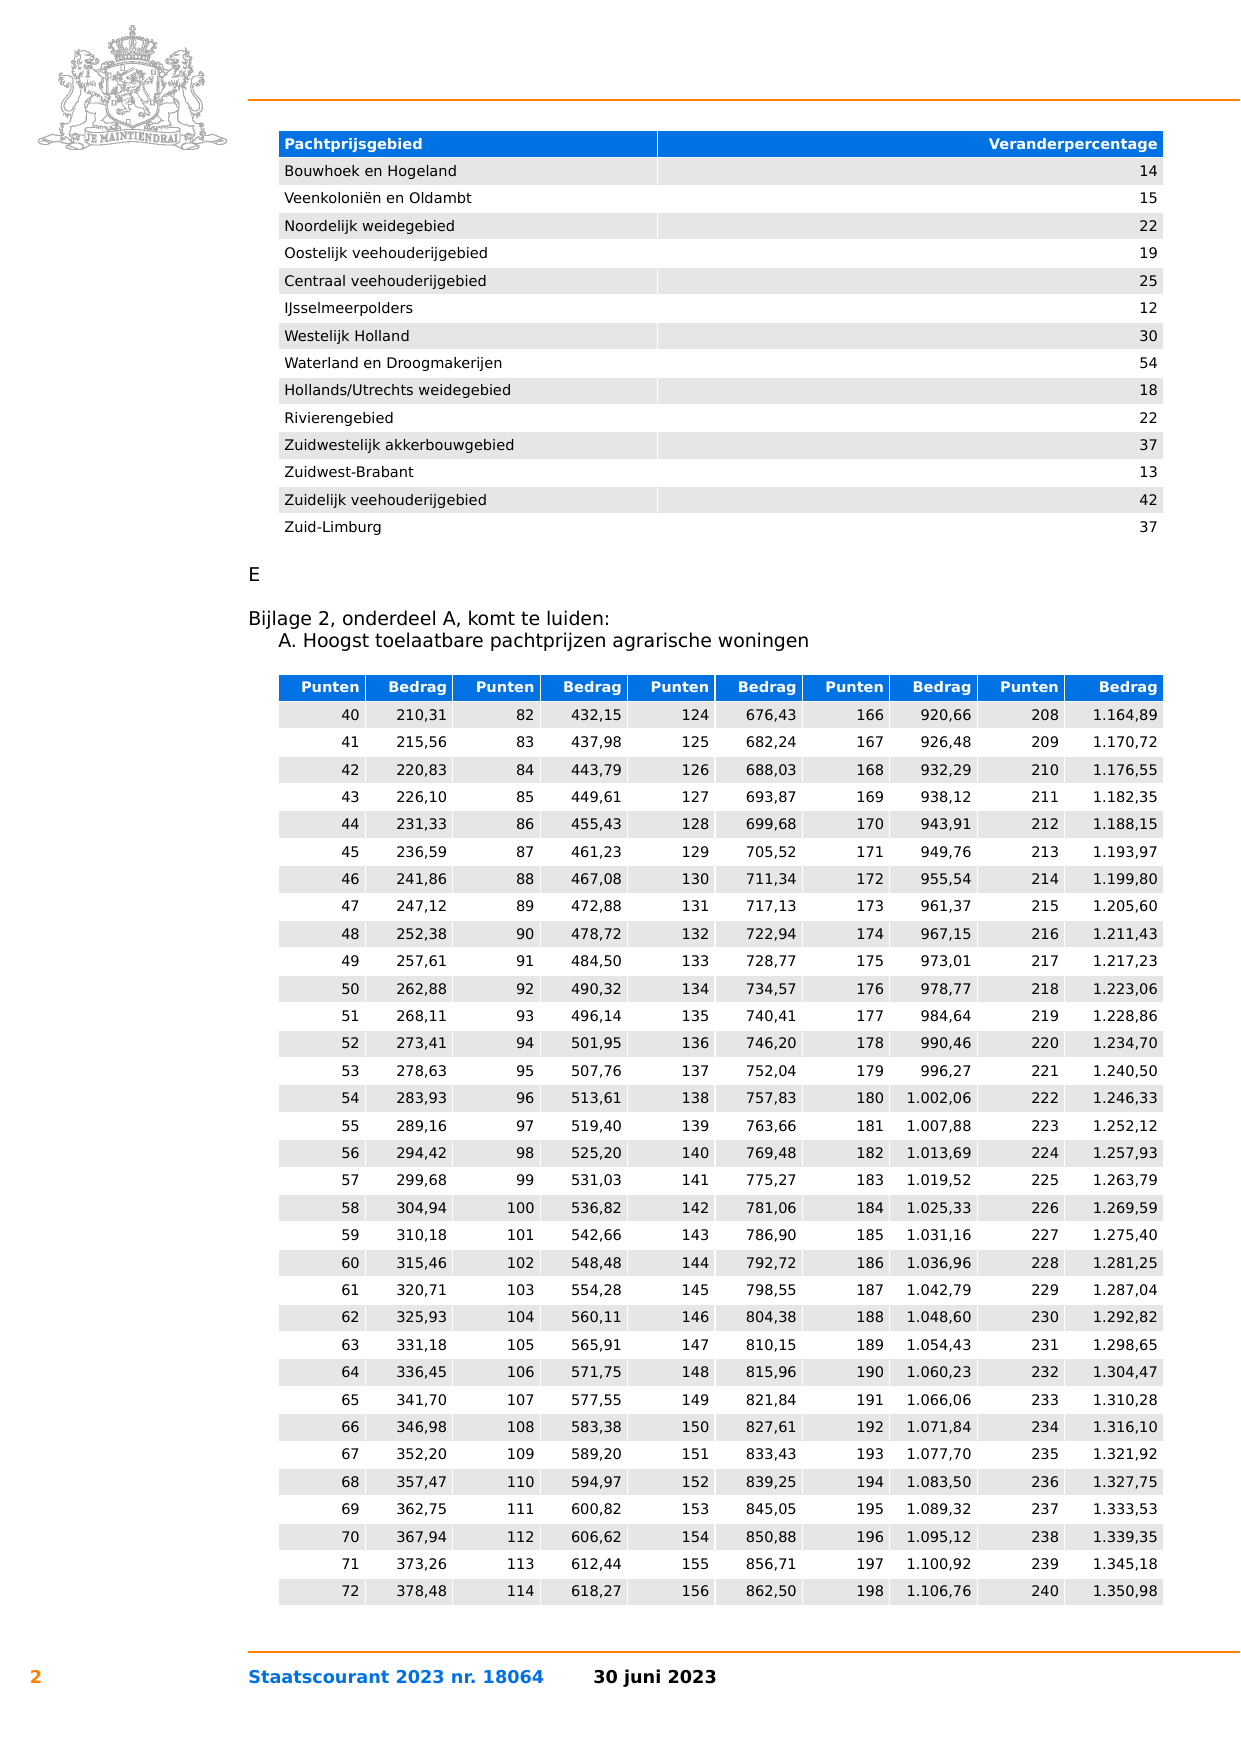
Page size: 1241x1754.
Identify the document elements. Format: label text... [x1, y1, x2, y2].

table_cell 196 [803, 1524, 889, 1550]
table_cell 1.205,60 [1065, 894, 1163, 920]
table_cell 1.292,82 [1065, 1305, 1163, 1331]
table_cell 1.036,96 [890, 1250, 977, 1276]
table_cell 100 [453, 1195, 540, 1221]
table_cell 56 [279, 1140, 365, 1167]
table_cell 188 [803, 1305, 889, 1331]
table_cell 519,40 [541, 1113, 627, 1139]
table_cell IJsselmeerpolders [279, 295, 657, 322]
table_cell 688,03 [716, 757, 802, 783]
table_cell 1.048,60 [890, 1305, 977, 1331]
table_cell 192 [803, 1414, 889, 1441]
table_cell 107 [453, 1387, 540, 1413]
table_cell 86 [453, 811, 540, 838]
table_cell 136 [628, 1031, 714, 1057]
table_cell 140 [628, 1140, 714, 1167]
table_cell 52 [279, 1031, 365, 1057]
table_cell 705,52 [716, 839, 802, 865]
table_cell 219 [978, 1003, 1064, 1029]
table_cell Veenkoloniën en Oldambt [279, 186, 657, 212]
table_cell 262,88 [366, 976, 452, 1002]
table_header Punten [279, 675, 365, 701]
table_cell 973,01 [890, 949, 977, 975]
table_cell 378,48 [366, 1579, 452, 1605]
table_cell 148 [628, 1359, 714, 1386]
table_cell 455,43 [541, 811, 627, 838]
table_cell 1.339,35 [1065, 1524, 1163, 1550]
table_cell 231,33 [366, 811, 452, 838]
table_cell 189 [803, 1332, 889, 1358]
table_cell Rivierengebied [279, 405, 657, 431]
table_cell 156 [628, 1579, 714, 1605]
table_cell 1.327,75 [1065, 1469, 1163, 1495]
table_cell 1.095,12 [890, 1524, 977, 1550]
table_cell 144 [628, 1250, 714, 1276]
table_cell 128 [628, 811, 714, 838]
table_cell 1.263,79 [1065, 1168, 1163, 1194]
table_cell 273,41 [366, 1031, 452, 1057]
table_cell 304,94 [366, 1195, 452, 1221]
table_cell 99 [453, 1168, 540, 1194]
table_cell 1.298,65 [1065, 1332, 1163, 1358]
table_cell 289,16 [366, 1113, 452, 1139]
table_cell 238 [978, 1524, 1064, 1550]
table_cell 58 [279, 1195, 365, 1221]
table_cell 531,03 [541, 1168, 627, 1194]
table_cell 722,94 [716, 921, 802, 947]
table_cell 1.025,33 [890, 1195, 977, 1221]
table_cell 125 [628, 729, 714, 756]
table_cell 54 [279, 1085, 365, 1112]
table_cell 224 [978, 1140, 1064, 1167]
table_cell 839,25 [716, 1469, 802, 1495]
table_cell 1.217,23 [1065, 949, 1163, 975]
table_cell 1.013,69 [890, 1140, 977, 1167]
table_cell 62 [279, 1305, 365, 1331]
table_cell 1.287,04 [1065, 1277, 1163, 1303]
table_cell 154 [628, 1524, 714, 1550]
table_cell 215 [978, 894, 1064, 920]
table_cell 496,14 [541, 1003, 627, 1029]
table_cell 548,48 [541, 1250, 627, 1276]
table_cell 41 [279, 729, 365, 756]
table_cell 236 [978, 1469, 1064, 1495]
table_cell 97 [453, 1113, 540, 1139]
table_header Pachtprijsgebied [279, 131, 657, 157]
text A. Hoogst toelaatbare pachtprijzen agrarische woningen [278, 629, 1163, 652]
table_cell 173 [803, 894, 889, 920]
table_cell 211 [978, 784, 1064, 810]
table_cell 89 [453, 894, 540, 920]
table_cell 560,11 [541, 1305, 627, 1331]
table_cell 815,96 [716, 1359, 802, 1386]
table_header Punten [628, 675, 714, 701]
table_cell 105 [453, 1332, 540, 1358]
table_cell 926,48 [890, 729, 977, 756]
table_cell 71 [279, 1551, 365, 1577]
table_cell 141 [628, 1168, 714, 1194]
table_cell 132 [628, 921, 714, 947]
table_cell 137 [628, 1058, 714, 1084]
table_cell 55 [279, 1113, 365, 1139]
table_cell 827,61 [716, 1414, 802, 1441]
table_cell 920,66 [890, 702, 977, 728]
table_header Bedrag [541, 675, 627, 701]
table_cell 247,12 [366, 894, 452, 920]
table_cell 682,24 [716, 729, 802, 756]
table_header Bedrag [716, 675, 802, 701]
table_cell 48 [279, 921, 365, 947]
table_cell 856,71 [716, 1551, 802, 1577]
table_cell 1.089,32 [890, 1496, 977, 1523]
table_cell 63 [279, 1332, 365, 1358]
table_cell 40 [279, 702, 365, 728]
table_cell 50 [279, 976, 365, 1002]
table_cell 226 [978, 1195, 1064, 1221]
table_cell 1.333,53 [1065, 1496, 1163, 1523]
table_cell 1.100,92 [890, 1551, 977, 1577]
table_cell 792,72 [716, 1250, 802, 1276]
table_cell 213 [978, 839, 1064, 865]
table_cell 150 [628, 1414, 714, 1441]
table_cell 967,15 [890, 921, 977, 947]
table_cell 1.281,25 [1065, 1250, 1163, 1276]
table_cell 127 [628, 784, 714, 810]
table_cell 228 [978, 1250, 1064, 1276]
table_cell 185 [803, 1223, 889, 1249]
table_cell 763,66 [716, 1113, 802, 1139]
table_cell 53 [279, 1058, 365, 1084]
table_cell 804,38 [716, 1305, 802, 1331]
table_cell 190 [803, 1359, 889, 1386]
table_cell 717,13 [716, 894, 802, 920]
table_cell 138 [628, 1085, 714, 1112]
table_cell 577,55 [541, 1387, 627, 1413]
table_cell 1.257,93 [1065, 1140, 1163, 1167]
table_cell 1.054,43 [890, 1332, 977, 1358]
table_cell Bouwhoek en Hogeland [279, 158, 657, 185]
table_cell 1.350,98 [1065, 1579, 1163, 1605]
table_cell 102 [453, 1250, 540, 1276]
table_cell 525,20 [541, 1140, 627, 1167]
table_cell 60 [279, 1250, 365, 1276]
table_cell 181 [803, 1113, 889, 1139]
table_cell 227 [978, 1223, 1064, 1249]
table_cell 230 [978, 1305, 1064, 1331]
table_cell 1.252,12 [1065, 1113, 1163, 1139]
table_cell 134 [628, 976, 714, 1002]
table_cell 126 [628, 757, 714, 783]
table_cell 612,44 [541, 1551, 627, 1577]
table_cell 1.083,50 [890, 1469, 977, 1495]
table_cell 220 [978, 1031, 1064, 1057]
table_cell 746,20 [716, 1031, 802, 1057]
table_cell 1.211,43 [1065, 921, 1163, 947]
table_cell 215,56 [366, 729, 452, 756]
table_cell 1.246,33 [1065, 1085, 1163, 1112]
table_cell 182 [803, 1140, 889, 1167]
table_cell 961,37 [890, 894, 977, 920]
table_cell 845,05 [716, 1496, 802, 1523]
table_cell 1.234,70 [1065, 1031, 1163, 1057]
table_cell 862,50 [716, 1579, 802, 1605]
table_cell 47 [279, 894, 365, 920]
table_cell 734,57 [716, 976, 802, 1002]
table_cell 221 [978, 1058, 1064, 1084]
table_header Punten [453, 675, 540, 701]
table_cell 1.170,72 [1065, 729, 1163, 756]
table_cell 594,97 [541, 1469, 627, 1495]
table_cell 82 [453, 702, 540, 728]
table_cell 67 [279, 1442, 365, 1468]
table_cell 513,61 [541, 1085, 627, 1112]
table_cell Centraal veehouderijgebied [279, 268, 657, 294]
table_cell 19 [658, 241, 1163, 267]
table_cell 294,42 [366, 1140, 452, 1167]
table_cell 184 [803, 1195, 889, 1221]
table_cell 1.321,92 [1065, 1442, 1163, 1468]
table_cell 536,82 [541, 1195, 627, 1221]
table_cell 98 [453, 1140, 540, 1167]
table_cell Westelijk Holland [279, 323, 657, 349]
table_cell 54 [658, 350, 1163, 376]
table_cell 583,38 [541, 1414, 627, 1441]
table_cell 142 [628, 1195, 714, 1221]
table_cell 45 [279, 839, 365, 865]
table_cell 65 [279, 1387, 365, 1413]
table_cell 740,41 [716, 1003, 802, 1029]
table_cell 145 [628, 1277, 714, 1303]
text E [248, 564, 1163, 586]
table_cell 325,93 [366, 1305, 452, 1331]
table_cell 1.193,97 [1065, 839, 1163, 865]
table_cell 996,27 [890, 1058, 977, 1084]
table_cell 22 [658, 405, 1163, 431]
table_cell 155 [628, 1551, 714, 1577]
table_cell 85 [453, 784, 540, 810]
table_cell 170 [803, 811, 889, 838]
table_cell 198 [803, 1579, 889, 1605]
table_cell 236,59 [366, 839, 452, 865]
table_cell 984,64 [890, 1003, 977, 1029]
table_cell 101 [453, 1223, 540, 1249]
table_cell 208 [978, 702, 1064, 728]
table_cell 821,84 [716, 1387, 802, 1413]
table_cell 37 [658, 432, 1163, 459]
table_cell 44 [279, 811, 365, 838]
table_cell 1.106,76 [890, 1579, 977, 1605]
table_cell 166 [803, 702, 889, 728]
table_cell 554,28 [541, 1277, 627, 1303]
table_cell 943,91 [890, 811, 977, 838]
table_cell 810,15 [716, 1332, 802, 1358]
table_cell 37 [658, 515, 1163, 541]
table_cell 195 [803, 1496, 889, 1523]
table_cell 268,11 [366, 1003, 452, 1029]
table_cell 114 [453, 1579, 540, 1605]
table_cell 978,77 [890, 976, 977, 1002]
table_cell 229 [978, 1277, 1064, 1303]
table_cell 225 [978, 1168, 1064, 1194]
table_cell 1.002,06 [890, 1085, 977, 1112]
table_cell Zuidelijk veehouderijgebied [279, 487, 657, 513]
table_cell 151 [628, 1442, 714, 1468]
table_cell 66 [279, 1414, 365, 1441]
table_cell 179 [803, 1058, 889, 1084]
table_cell Waterland en Droogmakerijen [279, 350, 657, 376]
table_cell 1.199,80 [1065, 866, 1163, 893]
table_cell 232 [978, 1359, 1064, 1386]
table_cell 61 [279, 1277, 365, 1303]
table_cell 711,34 [716, 866, 802, 893]
table_cell 362,75 [366, 1496, 452, 1523]
table_cell 64 [279, 1359, 365, 1386]
table_cell 68 [279, 1469, 365, 1495]
table_cell 104 [453, 1305, 540, 1331]
table_header Bedrag [1065, 675, 1163, 701]
table_cell 191 [803, 1387, 889, 1413]
table_cell 461,23 [541, 839, 627, 865]
table_cell 600,82 [541, 1496, 627, 1523]
table_cell 174 [803, 921, 889, 947]
table_cell 69 [279, 1496, 365, 1523]
table_cell 589,20 [541, 1442, 627, 1468]
table_cell 1.077,70 [890, 1442, 977, 1468]
picture [38, 25, 227, 150]
table_cell 1.223,06 [1065, 976, 1163, 1002]
table_cell 565,91 [541, 1332, 627, 1358]
table_cell 72 [279, 1579, 365, 1605]
table_cell 850,88 [716, 1524, 802, 1550]
table_cell 49 [279, 949, 365, 975]
table_cell 283,93 [366, 1085, 452, 1112]
table_cell 239 [978, 1551, 1064, 1577]
table_cell 186 [803, 1250, 889, 1276]
table_cell 237 [978, 1496, 1064, 1523]
table_cell 299,68 [366, 1168, 452, 1194]
table_cell 129 [628, 839, 714, 865]
table_cell 432,15 [541, 702, 627, 728]
table_cell 110 [453, 1469, 540, 1495]
table_cell 95 [453, 1058, 540, 1084]
table_cell 42 [658, 487, 1163, 513]
table_cell 12 [658, 295, 1163, 322]
table_cell 315,46 [366, 1250, 452, 1276]
table_cell 932,29 [890, 757, 977, 783]
table_cell 108 [453, 1414, 540, 1441]
table_cell 235 [978, 1442, 1064, 1468]
table_cell 197 [803, 1551, 889, 1577]
table_cell 233 [978, 1387, 1064, 1413]
table_cell 676,43 [716, 702, 802, 728]
table_cell 1.275,40 [1065, 1223, 1163, 1249]
table_cell 131 [628, 894, 714, 920]
table_cell Zuidwest-Brabant [279, 460, 657, 486]
table_cell 240 [978, 1579, 1064, 1605]
table_cell 728,77 [716, 949, 802, 975]
table_cell 92 [453, 976, 540, 1002]
table_cell 218 [978, 976, 1064, 1002]
table_cell 478,72 [541, 921, 627, 947]
table_cell 990,46 [890, 1031, 977, 1057]
text Bijlage 2, onderdeel A, komt te luiden: [248, 608, 1163, 629]
table_cell 220,83 [366, 757, 452, 783]
table_cell 373,26 [366, 1551, 452, 1577]
table_cell 135 [628, 1003, 714, 1029]
table_cell 84 [453, 757, 540, 783]
table_cell 14 [658, 158, 1163, 185]
table_cell 130 [628, 866, 714, 893]
table_cell 798,55 [716, 1277, 802, 1303]
table_cell 443,79 [541, 757, 627, 783]
table_cell 216 [978, 921, 1064, 947]
table_cell 149 [628, 1387, 714, 1413]
table_cell 169 [803, 784, 889, 810]
table_cell 955,54 [890, 866, 977, 893]
table_cell 83 [453, 729, 540, 756]
table_header Bedrag [890, 675, 977, 701]
table_cell 352,20 [366, 1442, 452, 1468]
table_cell 133 [628, 949, 714, 975]
table_cell 501,95 [541, 1031, 627, 1057]
table_cell Noordelijk weidegebied [279, 213, 657, 239]
table_cell 143 [628, 1223, 714, 1249]
table_cell 341,70 [366, 1387, 452, 1413]
table_cell 699,68 [716, 811, 802, 838]
table_cell 241,86 [366, 866, 452, 893]
table_cell 1.228,86 [1065, 1003, 1163, 1029]
table_cell 223 [978, 1113, 1064, 1139]
table_cell 542,66 [541, 1223, 627, 1249]
table_cell 1.182,35 [1065, 784, 1163, 810]
table_cell 1.269,59 [1065, 1195, 1163, 1221]
table_header Punten [803, 675, 889, 701]
table_cell 490,32 [541, 976, 627, 1002]
table_cell 209 [978, 729, 1064, 756]
table_cell 96 [453, 1085, 540, 1112]
table_cell 1.071,84 [890, 1414, 977, 1441]
table_cell 234 [978, 1414, 1064, 1441]
table_cell Zuid-Limburg [279, 515, 657, 541]
table_cell 752,04 [716, 1058, 802, 1084]
table_cell 606,62 [541, 1524, 627, 1550]
table_cell 217 [978, 949, 1064, 975]
table_cell 693,87 [716, 784, 802, 810]
table_cell 88 [453, 866, 540, 893]
table_cell 1.176,55 [1065, 757, 1163, 783]
table_cell 1.316,10 [1065, 1414, 1163, 1441]
table_cell 153 [628, 1496, 714, 1523]
table_cell 94 [453, 1031, 540, 1057]
table_header Veranderpercentage [658, 131, 1163, 157]
table_cell 176 [803, 976, 889, 1002]
table_cell 786,90 [716, 1223, 802, 1249]
table_cell 571,75 [541, 1359, 627, 1386]
table_cell 437,98 [541, 729, 627, 756]
table_cell 222 [978, 1085, 1064, 1112]
table_cell 1.345,18 [1065, 1551, 1163, 1577]
table_cell 346,98 [366, 1414, 452, 1441]
table_cell 1.060,23 [890, 1359, 977, 1386]
table_cell 210 [978, 757, 1064, 783]
table_cell 175 [803, 949, 889, 975]
table_cell 472,88 [541, 894, 627, 920]
table_cell 93 [453, 1003, 540, 1029]
table_cell Oostelijk veehouderijgebied [279, 241, 657, 267]
table_cell 18 [658, 378, 1163, 404]
table_cell 15 [658, 186, 1163, 212]
table_cell 178 [803, 1031, 889, 1057]
table_cell 1.007,88 [890, 1113, 977, 1139]
table_cell 257,61 [366, 949, 452, 975]
table_cell 449,61 [541, 784, 627, 810]
table_cell 183 [803, 1168, 889, 1194]
table_cell 90 [453, 921, 540, 947]
table_cell 252,38 [366, 921, 452, 947]
table_cell 87 [453, 839, 540, 865]
table_cell 147 [628, 1332, 714, 1358]
table_cell 1.188,15 [1065, 811, 1163, 838]
table_cell 310,18 [366, 1223, 452, 1249]
table_cell 336,45 [366, 1359, 452, 1386]
table_cell 484,50 [541, 949, 627, 975]
table_cell 43 [279, 784, 365, 810]
table_cell 113 [453, 1551, 540, 1577]
table_cell 46 [279, 866, 365, 893]
table_cell 757,83 [716, 1085, 802, 1112]
table_cell 70 [279, 1524, 365, 1550]
table_cell 214 [978, 866, 1064, 893]
table_cell 112 [453, 1524, 540, 1550]
table_cell 111 [453, 1496, 540, 1523]
table_cell 180 [803, 1085, 889, 1112]
table_cell 106 [453, 1359, 540, 1386]
table_cell 1.240,50 [1065, 1058, 1163, 1084]
table_cell 59 [279, 1223, 365, 1249]
table_cell 278,63 [366, 1058, 452, 1084]
table_cell 168 [803, 757, 889, 783]
table_cell 103 [453, 1277, 540, 1303]
table_cell 187 [803, 1277, 889, 1303]
table_cell 949,76 [890, 839, 977, 865]
table_cell 171 [803, 839, 889, 865]
table_cell 331,18 [366, 1332, 452, 1358]
table_cell 775,27 [716, 1168, 802, 1194]
table_header Bedrag [366, 675, 452, 701]
table_cell 231 [978, 1332, 1064, 1358]
table_cell 13 [658, 460, 1163, 486]
table_cell 833,43 [716, 1442, 802, 1468]
table_cell 193 [803, 1442, 889, 1468]
table_cell 1.164,89 [1065, 702, 1163, 728]
table_cell 618,27 [541, 1579, 627, 1605]
table_cell 25 [658, 268, 1163, 294]
table_cell 167 [803, 729, 889, 756]
table_cell 146 [628, 1305, 714, 1331]
table_cell 42 [279, 757, 365, 783]
table_cell 1.031,16 [890, 1223, 977, 1249]
table_cell 1.019,52 [890, 1168, 977, 1194]
table_cell 124 [628, 702, 714, 728]
table_cell 172 [803, 866, 889, 893]
table_cell 938,12 [890, 784, 977, 810]
table_cell 507,76 [541, 1058, 627, 1084]
table_cell Hollands/Utrechts weidegebied [279, 378, 657, 404]
table_cell 30 [658, 323, 1163, 349]
table_cell 1.066,06 [890, 1387, 977, 1413]
table_header Punten [978, 675, 1064, 701]
table_cell Zuidwestelijk akkerbouwgebied [279, 432, 657, 459]
table_cell 1.304,47 [1065, 1359, 1163, 1386]
table_cell 210,31 [366, 702, 452, 728]
table_cell 91 [453, 949, 540, 975]
table_cell 320,71 [366, 1277, 452, 1303]
table_cell 226,10 [366, 784, 452, 810]
table_cell 357,47 [366, 1469, 452, 1495]
table_cell 769,48 [716, 1140, 802, 1167]
table_cell 467,08 [541, 866, 627, 893]
table_cell 57 [279, 1168, 365, 1194]
table_cell 177 [803, 1003, 889, 1029]
table_cell 781,06 [716, 1195, 802, 1221]
table_cell 194 [803, 1469, 889, 1495]
table_cell 51 [279, 1003, 365, 1029]
table_cell 152 [628, 1469, 714, 1495]
table_cell 109 [453, 1442, 540, 1468]
table_cell 139 [628, 1113, 714, 1139]
table_cell 367,94 [366, 1524, 452, 1550]
table_cell 212 [978, 811, 1064, 838]
table_cell 22 [658, 213, 1163, 239]
table_cell 1.042,79 [890, 1277, 977, 1303]
table_cell 1.310,28 [1065, 1387, 1163, 1413]
